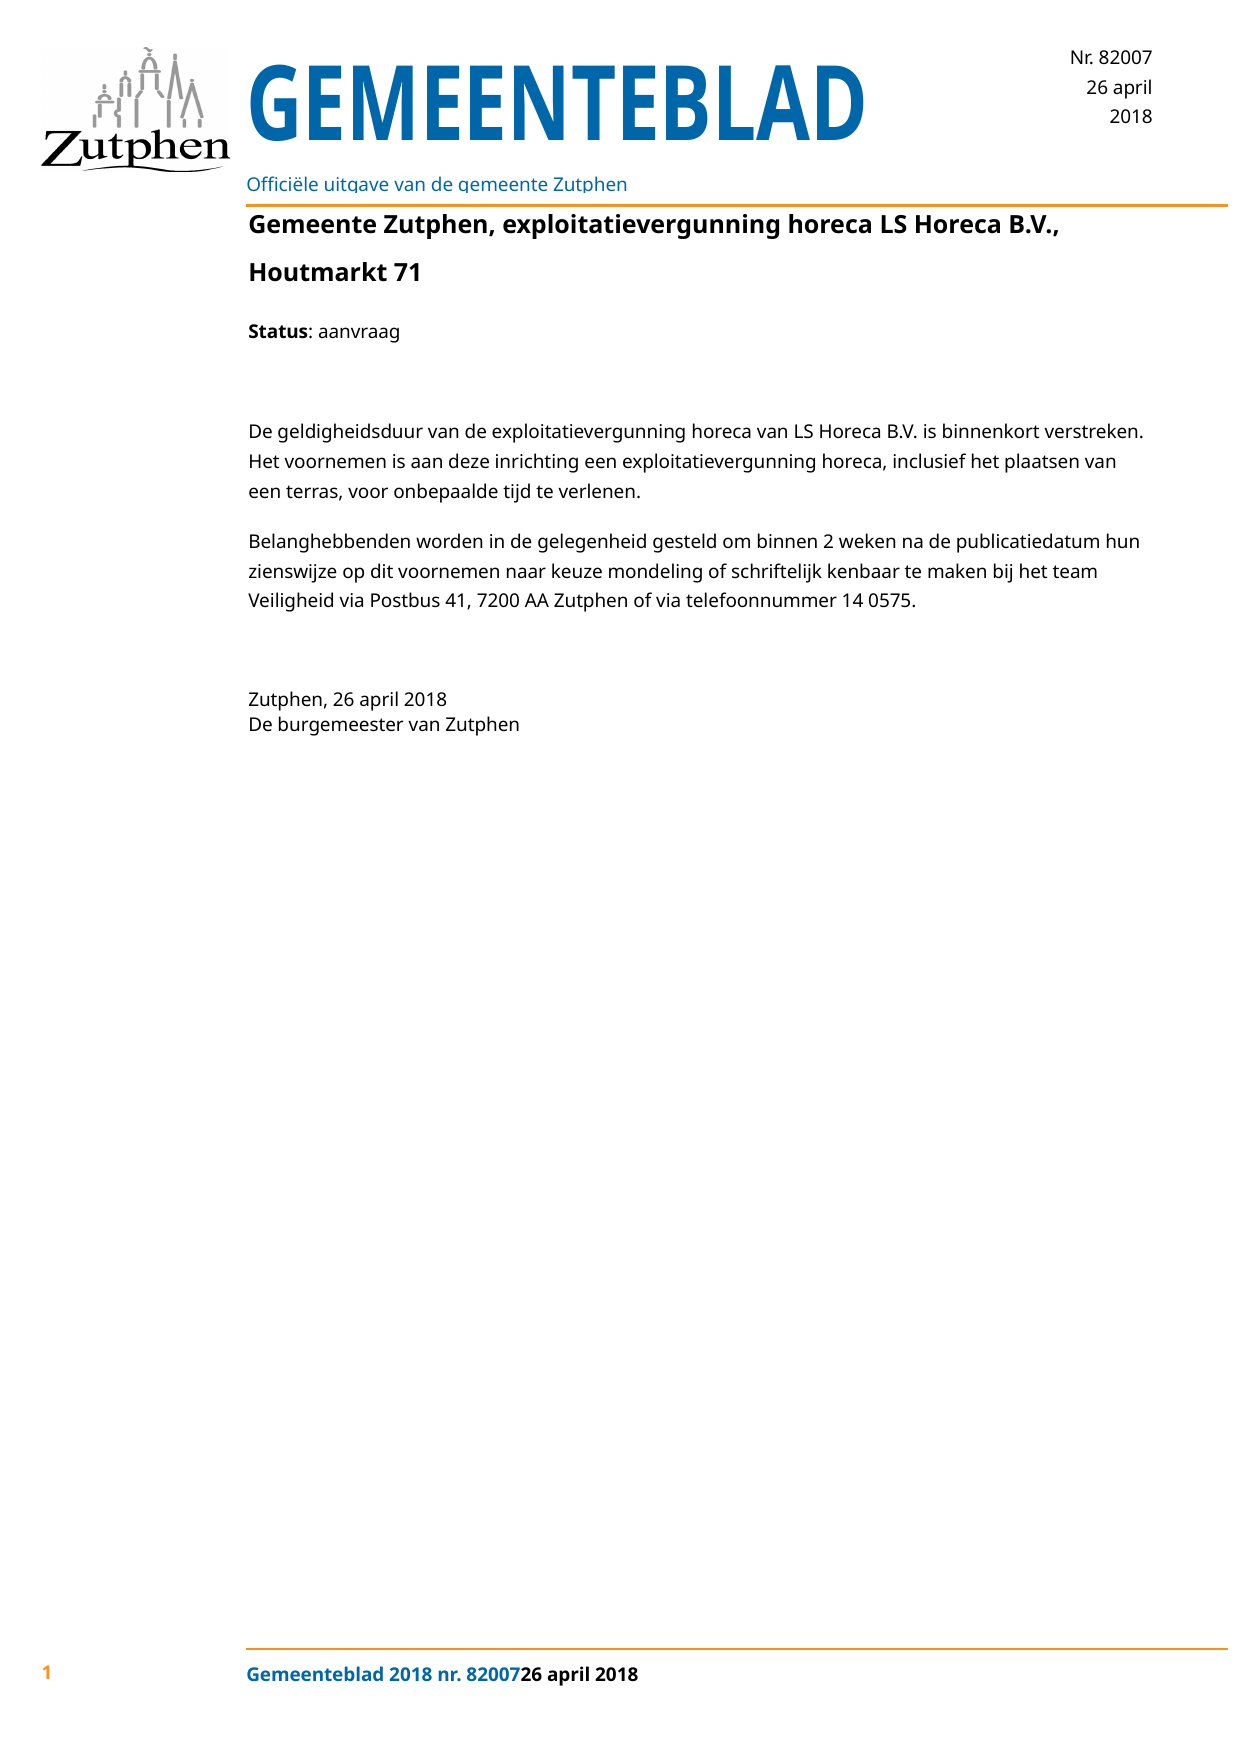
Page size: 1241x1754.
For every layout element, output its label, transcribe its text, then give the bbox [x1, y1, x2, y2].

picture [41, 47, 231, 172]
text De geldigheidsduur van de exploitatievergunning horeca van LS Horeca B.V. is binnenkort verstreken. Het voornemen is aan deze inrichting een exploitatievergunning horeca, inclusief het plaatsen van een terras, voor onbepaalde tijd te verlenen. [248, 419, 1152, 504]
text Gemeente Zutphen, exploitatievergunning horeca LS Horeca B.V., Houtmarkt 71 [248, 207, 1152, 288]
text De burgemeester van Zutphen [248, 711, 1152, 737]
text Belanghebbenden worden in de gelegenheid gesteld om binnen 2 weken na de publicatiedatum hun zienswijze op dit voornemen naar keuze mondeling of schriftelijk kenbaar te maken bij het team Veiligheid via Postbus 41, 7200 AA Zutphen of via telefoonnummer 14 0575. [248, 528, 1152, 613]
text Status: aanvraag [248, 318, 1152, 344]
text Zutphen, 26 april 2018 [248, 686, 1152, 711]
